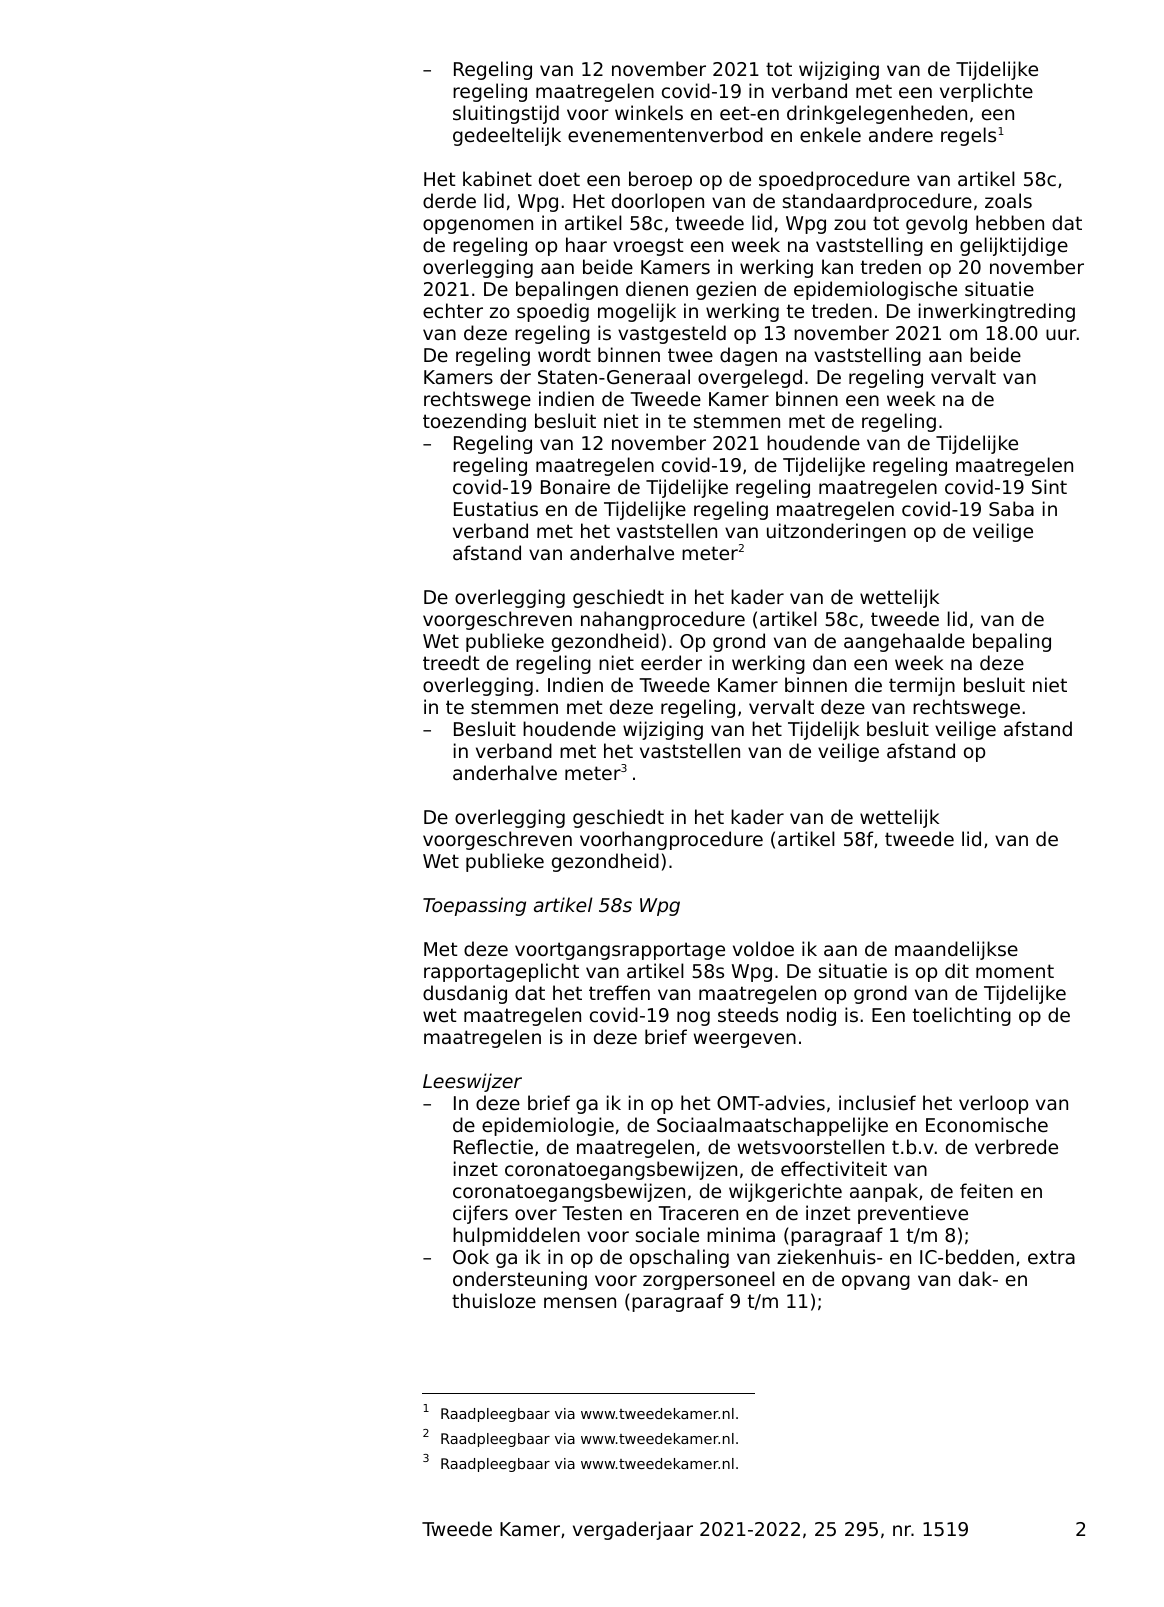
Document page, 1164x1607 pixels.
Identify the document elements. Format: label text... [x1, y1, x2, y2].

text Raadpleegbaar via www.tweedekamer.nl. [422, 1402, 1087, 1424]
text Raadpleegbaar via www.tweedekamer.nl. [422, 1452, 1087, 1474]
subtitle Toepassing artikel 58s Wpg [422, 895, 1087, 917]
text – Regeling van 12 november 2021 tot wijziging van de Tijdelijke regeling maatregelen covid-19 in verband met een verplichte sluitingstijd voor winkels en eet-en drinkgelegenheden, een gedeeltelijk evenementenverbod en enkele andere regels [422, 59, 1087, 147]
text – Besluit houdende wijziging van het Tijdelijk besluit veilige afstand in verband met het vaststellen van de veilige afstand op anderhalve meter. [422, 719, 1087, 785]
text – Ook ga ik in op de opschaling van ziekenhuis- en IC-bedden, extra ondersteuning voor zorgpersoneel en de opvang van dak- en thuisloze mensen (paragraaf 9 t/m 11); [422, 1247, 1087, 1313]
subtitle Leeswijzer [422, 1071, 1087, 1093]
text De overlegging geschiedt in het kader van de wettelijk voorgeschreven voorhangprocedure (artikel 58f, tweede lid, van de Wet publieke gezondheid). [422, 807, 1087, 873]
text Raadpleegbaar via www.tweedekamer.nl. [422, 1427, 1087, 1449]
text – Regeling van 12 november 2021 houdende van de Tijdelijke regeling maatregelen covid-19, de Tijdelijke regeling maatregelen covid-19 Bonaire de Tijdelijke regeling maatregelen covid-19 Sint Eustatius en de Tijdelijke regeling maatregelen covid-19 Saba in verband met het vaststellen van uitzonderingen op de veilige afstand van anderhalve meter [422, 433, 1087, 565]
text – In deze brief ga ik in op het OMT-advies, inclusief het verloop van de epidemiologie, de Sociaalmaatschappelijke en Economische Reflectie, de maatregelen, de wetsvoorstellen t.b.v. de verbrede inzet coronatoegangsbewijzen, de effectiviteit van coronatoegangsbewijzen, de wijkgerichte aanpak, de feiten en cijfers over Testen en Traceren en de inzet preventieve hulpmiddelen voor sociale minima (paragraaf 1 t/m 8); [422, 1093, 1087, 1247]
text Het kabinet doet een beroep op de spoedprocedure van artikel 58c, derde lid, Wpg. Het doorlopen van de standaardprocedure, zoals opgenomen in artikel 58c, tweede lid, Wpg zou tot gevolg hebben dat de regeling op haar vroegst een week na vaststelling en gelijktijdige overlegging aan beide Kamers in werking kan treden op 20 november 2021. De bepalingen dienen gezien de epidemiologische situatie echter zo spoedig mogelijk in werking te treden. De inwerkingtreding van deze regeling is vastgesteld op 13 november 2021 om 18.00 uur. De regeling wordt binnen twee dagen na vaststelling aan beide Kamers der Staten-Generaal overgelegd. De regeling vervalt van rechtswege indien de Tweede Kamer binnen een week na de toezending besluit niet in te stemmen met de regeling. [422, 169, 1087, 433]
text Met deze voortgangsrapportage voldoe ik aan de maandelijkse rapportageplicht van artikel 58s Wpg. De situatie is op dit moment dusdanig dat het treffen van maatregelen op grond van de Tijdelijke wet maatregelen covid-19 nog steeds nodig is. Een toelichting op de maatregelen is in deze brief weergeven. [422, 939, 1087, 1049]
text De overlegging geschiedt in het kader van de wettelijk voorgeschreven nahangprocedure (artikel 58c, tweede lid, van de Wet publieke gezondheid). Op grond van de aangehaalde bepaling treedt de regeling niet eerder in werking dan een week na deze overlegging. Indien de Tweede Kamer binnen die termijn besluit niet in te stemmen met deze regeling, vervalt deze van rechtswege. [422, 587, 1087, 719]
